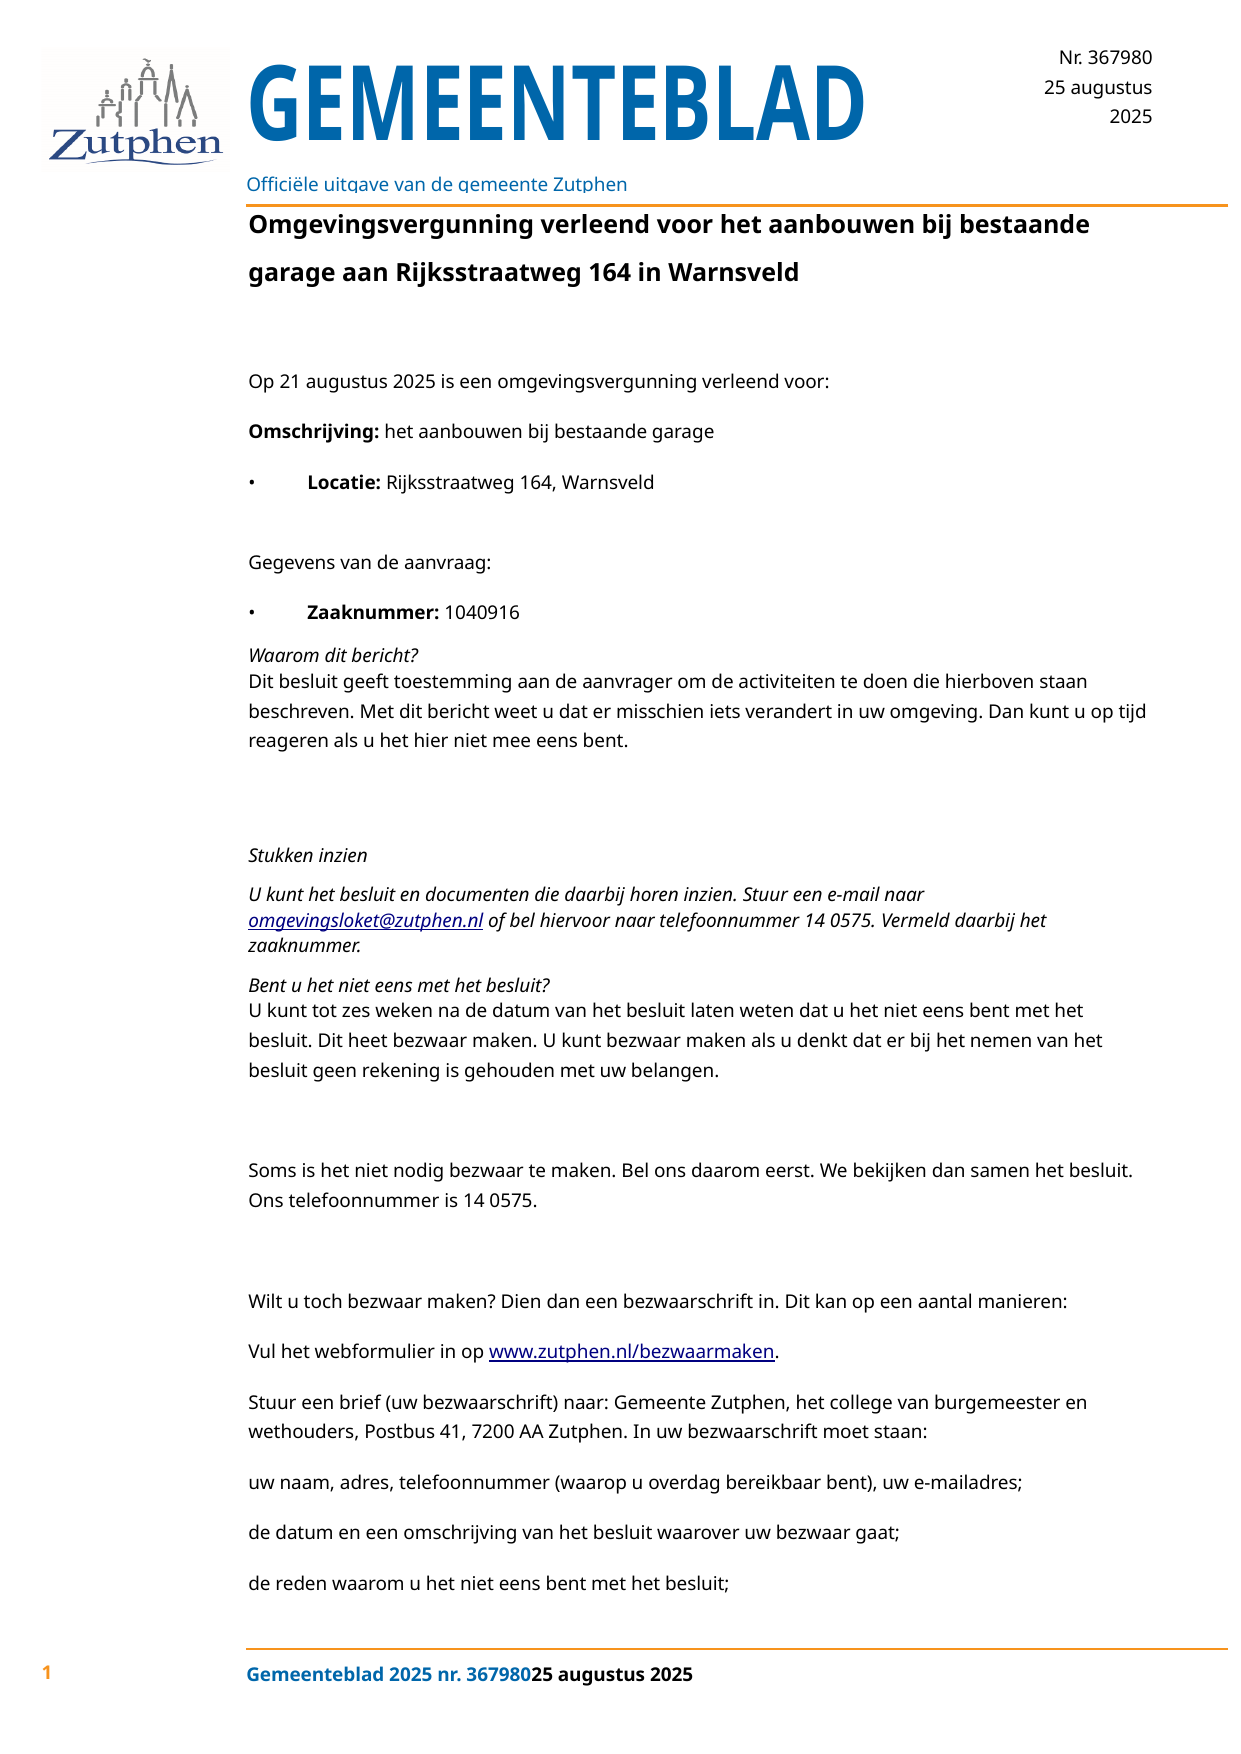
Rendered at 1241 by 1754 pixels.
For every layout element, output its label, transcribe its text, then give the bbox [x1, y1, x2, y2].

text Waarom dit bericht? [248, 643, 1152, 668]
text Dit besluit geeft toestemming aan de aanvrager om de activiteiten te doen die hierboven staan beschreven. Met dit bericht weet u dat er misschien iets verandert in uw omgeving. Dan kunt u op tijd reageren als u het hier niet mee eens bent. [248, 668, 1152, 753]
picture [41, 47, 231, 172]
list Zaaknummer: 1040916 [248, 599, 1152, 625]
text Gegevens van de aanvraag: [248, 549, 1152, 575]
text Wilt u toch bezwaar maken? Dien dan een bezwaarschrift in. Dit kan op een aantal manieren: [248, 1288, 1152, 1314]
text Op 21 augustus 2025 is een omgevingsvergunning verleend voor: [248, 368, 1152, 394]
text Omgevingsvergunning verleend voor het aanbouwen bij bestaande garage aan Rijksstraatweg 164 in Warnsveld [248, 207, 1152, 288]
text U kunt het besluit en documenten die daarbij horen inzien. Stuur een e-mail naar omgevingsloket@zutphen.nl of bel hiervoor naar telefoonnummer 14 0575. Vermeld daarbij het zaaknummer. [248, 881, 1152, 958]
text de datum en een omschrijving van het besluit waarover uw bezwaar gaat; [248, 1519, 1152, 1545]
text Bent u het niet eens met het besluit? [248, 972, 1152, 998]
text Omschrijving: het aanbouwen bij bestaande garage [248, 419, 1152, 444]
text Vul het webformulier in op www.zutphen.nl/bezwaarmaken. [248, 1338, 1152, 1364]
text Stuur een brief (uw bezwaarschrift) naar: Gemeente Zutphen, het college van burgemeester en wethouders, Postbus 41, 7200 AA Zutphen. In uw bezwaarschrift moet staan: [248, 1389, 1152, 1444]
text U kunt tot zes weken na de datum van het besluit laten weten dat u het niet eens bent met het besluit. Dit heet bezwaar maken. U kunt bezwaar maken als u denkt dat er bij het nemen van het besluit geen rekening is gehouden met uw belangen. [248, 998, 1152, 1083]
list Locatie: Rijksstraatweg 164, Warnsveld [248, 469, 1152, 495]
text Stukken inzien [248, 842, 1152, 868]
text uw naam, adres, telefoonnummer (waarop u overdag bereikbaar bent), uw e-mailadres; [248, 1469, 1152, 1495]
text Soms is het niet nodig bezwaar te maken. Bel ons daarom eerst. We bekijken dan samen het besluit. Ons telefoonnummer is 14 0575. [248, 1158, 1152, 1213]
text de reden waarom u het niet eens bent met het besluit; [248, 1570, 1152, 1596]
